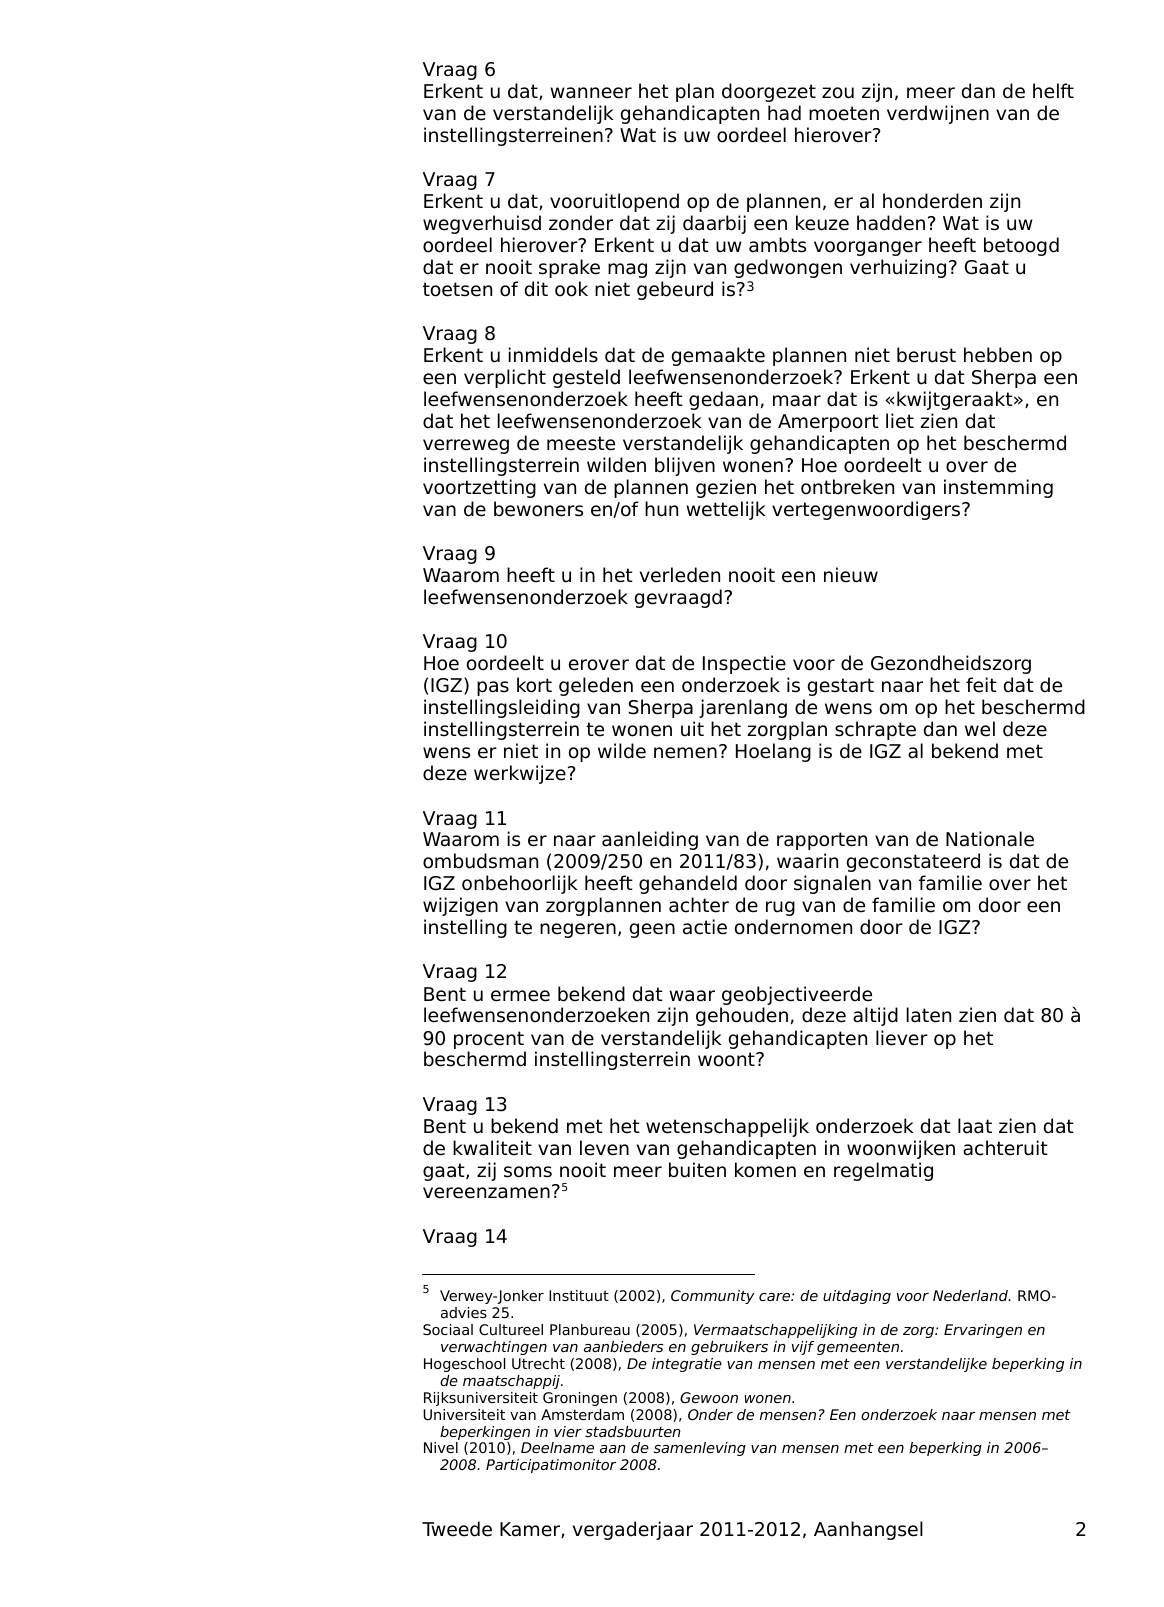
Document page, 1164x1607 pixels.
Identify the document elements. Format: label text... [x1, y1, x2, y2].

text Vraag 14 [422, 1226, 1087, 1248]
text Universiteit van Amsterdam (2008), Onder de mensen? Een onderzoek naar mensen met beperkingen in vier stadsbuurten [422, 1407, 1087, 1441]
text Vraag 8 [422, 323, 1087, 345]
text Vraag 12 [422, 961, 1087, 983]
text Vraag 6 [422, 59, 1087, 81]
text Vraag 9 [422, 543, 1087, 565]
text Bent u bekend met het wetenschappelijk onderzoek dat laat zien dat de kwaliteit van leven van gehandicapten in woonwijken achteruit gaat, zij soms nooit meer buiten komen en regelmatig vereenzamen? [422, 1116, 1087, 1203]
text Sociaal Cultureel Planbureau (2005), Vermaatschappelijking in de zorg: Ervaringen en verwachtingen van aanbieders en gebruikers in vijf gemeenten. [422, 1322, 1087, 1356]
text Erkent u dat, vooruitlopend op de plannen, er al honderden zijn wegverhuisd zonder dat zij daarbij een keuze hadden? Wat is uw oordeel hierover? Erkent u dat uw ambts voorganger heeft betoogd dat er nooit sprake mag zijn van gedwongen verhuizing? Gaat u toetsen of dit ook niet gebeurd is?3 [422, 191, 1087, 301]
text Nivel (2010), Deelname aan de samenleving van mensen met een beperking in 2006–2008. Participatimonitor 2008. [422, 1441, 1087, 1474]
text Rijksuniversiteit Groningen (2008), Gewoon wonen. [422, 1390, 1087, 1407]
text Waarom is er naar aanleiding van de rapporten van de Nationale ombudsman (2009/250 en 2011/83), waarin geconstateerd is dat de IGZ onbehoorlijk heeft gehandeld door signalen van familie over het wijzigen van zorgplannen achter de rug van de familie om door een instelling te negeren, geen actie ondernomen door de IGZ? [422, 829, 1087, 939]
text Erkent u inmiddels dat de gemaakte plannen niet berust hebben op een verplicht gesteld leefwensenonderzoek? Erkent u dat Sherpa een leefwensenonderzoek heeft gedaan, maar dat is «kwijtgeraakt», en dat het leefwensenonderzoek van de Amerpoort liet zien dat verreweg de meeste verstandelijk gehandicapten op het beschermd instellingsterrein wilden blijven wonen? Hoe oordeelt u over de voortzetting van de plannen gezien het ontbreken van instemming van de bewoners en/of hun wettelijk vertegenwoordigers? [422, 345, 1087, 521]
text Vraag 11 [422, 807, 1087, 829]
text Vraag 10 [422, 631, 1087, 653]
text Verwey-Jonker Instituut (2002), Community care: de uitdaging voor Nederland. RMO-advies 25. [422, 1283, 1087, 1322]
text Vraag 7 [422, 169, 1087, 191]
text Hogeschool Utrecht (2008), De integratie van mensen met een verstandelijke beperking in de maatschappij. [422, 1356, 1087, 1390]
text Erkent u dat, wanneer het plan doorgezet zou zijn, meer dan de helft van de verstandelijk gehandicapten had moeten verdwijnen van de instellingsterreinen? Wat is uw oordeel hierover? [422, 81, 1087, 147]
text Waarom heeft u in het verleden nooit een nieuw leefwensenonderzoek gevraagd? [422, 565, 1087, 609]
text Hoe oordeelt u erover dat de Inspectie voor de Gezondheidszorg (IGZ) pas kort geleden een onderzoek is gestart naar het feit dat de instellingsleiding van Sherpa jarenlang de wens om op het beschermd instellingsterrein te wonen uit het zorgplan schrapte dan wel deze wens er niet in op wilde nemen? Hoelang is de IGZ al bekend met deze werkwijze? [422, 653, 1087, 785]
text Vraag 13 [422, 1093, 1087, 1116]
text Bent u ermee bekend dat waar geobjectiveerde leefwensenonderzoeken zijn gehouden, deze altijd laten zien dat 80 à 90 procent van de verstandelijk gehandicapten liever op het beschermd instellingsterrein woont? [422, 983, 1087, 1071]
